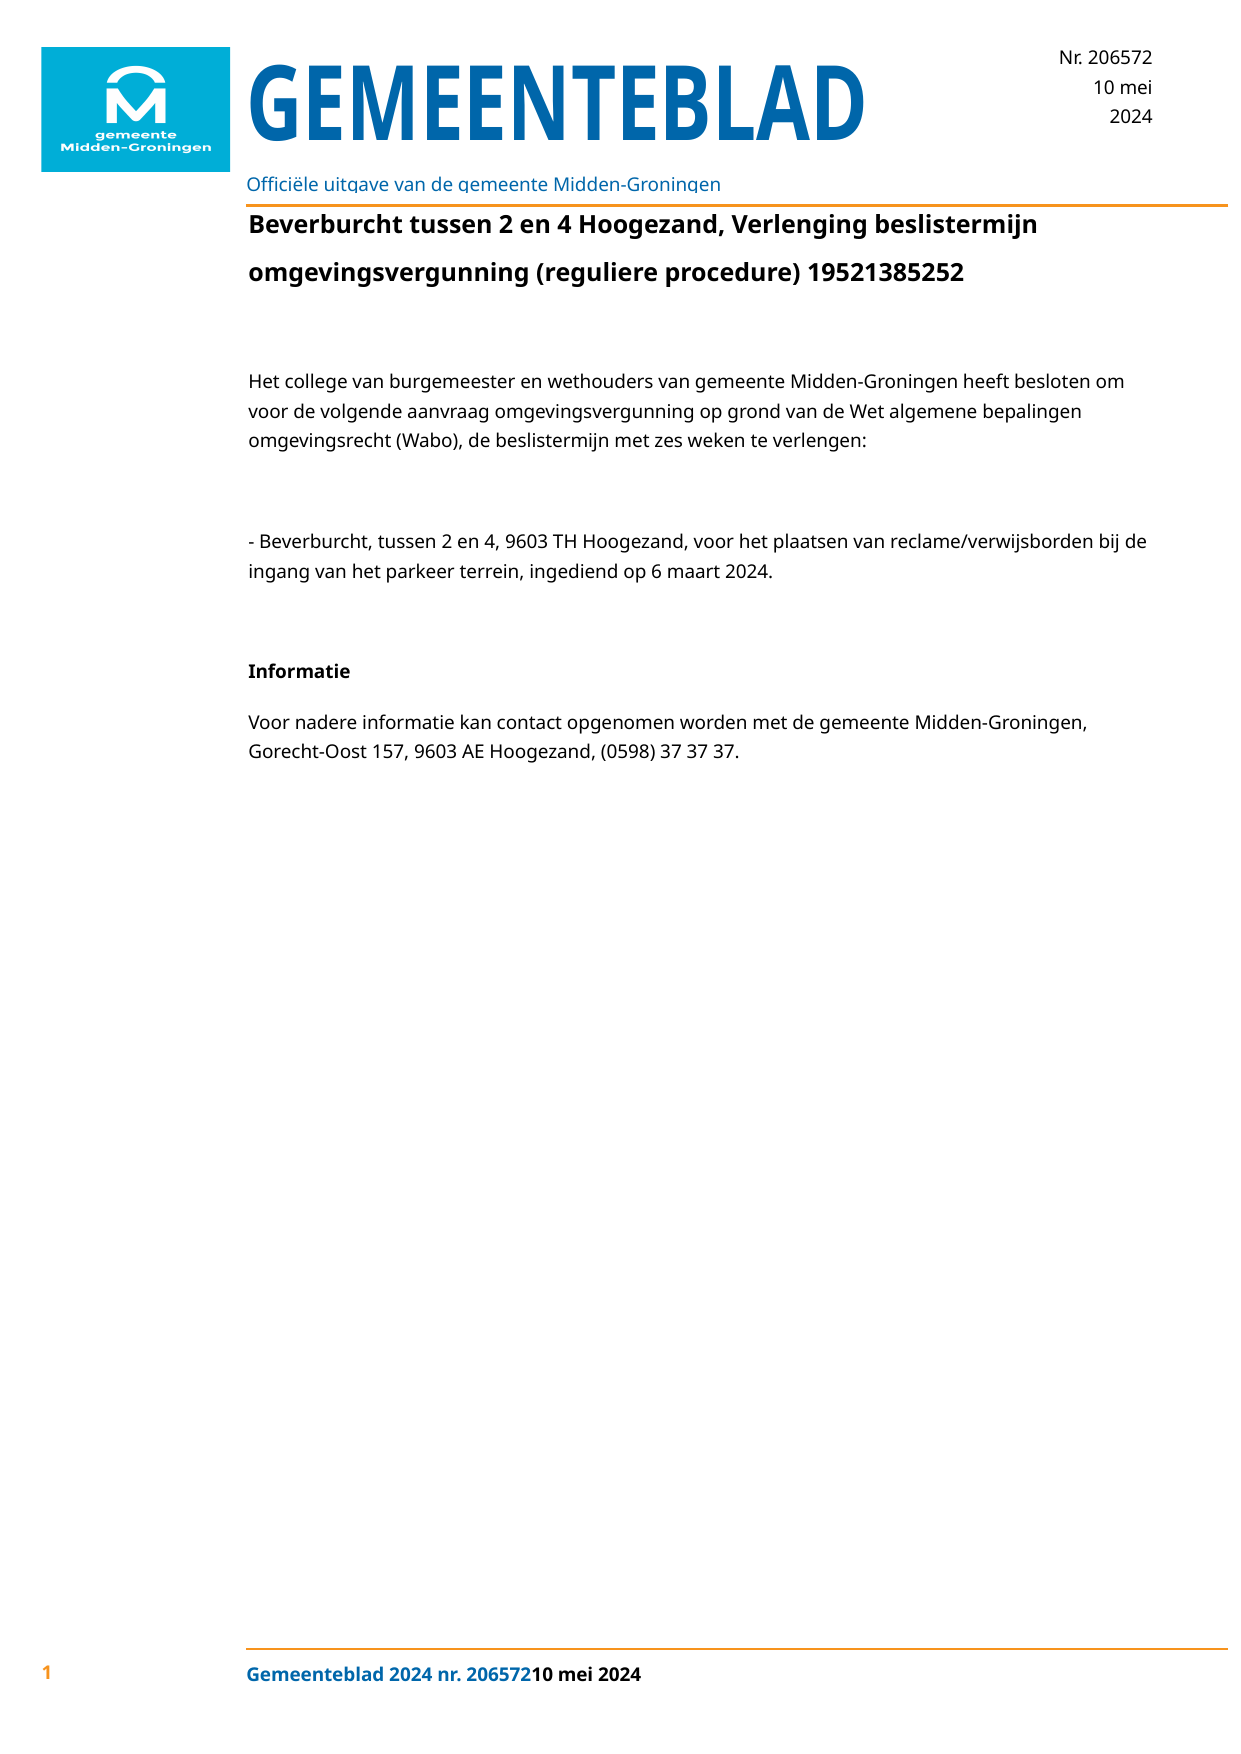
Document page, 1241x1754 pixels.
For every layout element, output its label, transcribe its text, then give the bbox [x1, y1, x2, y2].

text Het college van burgemeester en wethouders van gemeente Midden-Groningen heeft besloten om voor de volgende aanvraag omgevingsvergunning op grond van de Wet algemene bepalingen omgevingsrecht (Wabo), de beslistermijn met zes weken te verlengen: [248, 368, 1152, 453]
picture [108, 66, 164, 82]
text Voor nadere informatie kan contact opgenomen worden met de gemeente Midden-Groningen, Gorecht-Oost 157, 9603 AE Hoogezand, (0598) 37 37 37. [248, 709, 1152, 764]
picture [107, 89, 165, 122]
picture [184, 146, 190, 153]
text Beverburcht tussen 2 en 4 Hoogezand, Verlenging beslistermijn omgevingsvergunning (reguliere procedure) 19521385252 [248, 207, 1152, 288]
text - Beverburcht, tussen 2 en 4, 9603 TH Hoogezand, voor het plaatsen van reclame/verwijsborden bij de ingang van het parkeer terrein, ingediend op 6 maart 2024. [248, 528, 1152, 584]
text Informatie [248, 659, 1152, 684]
